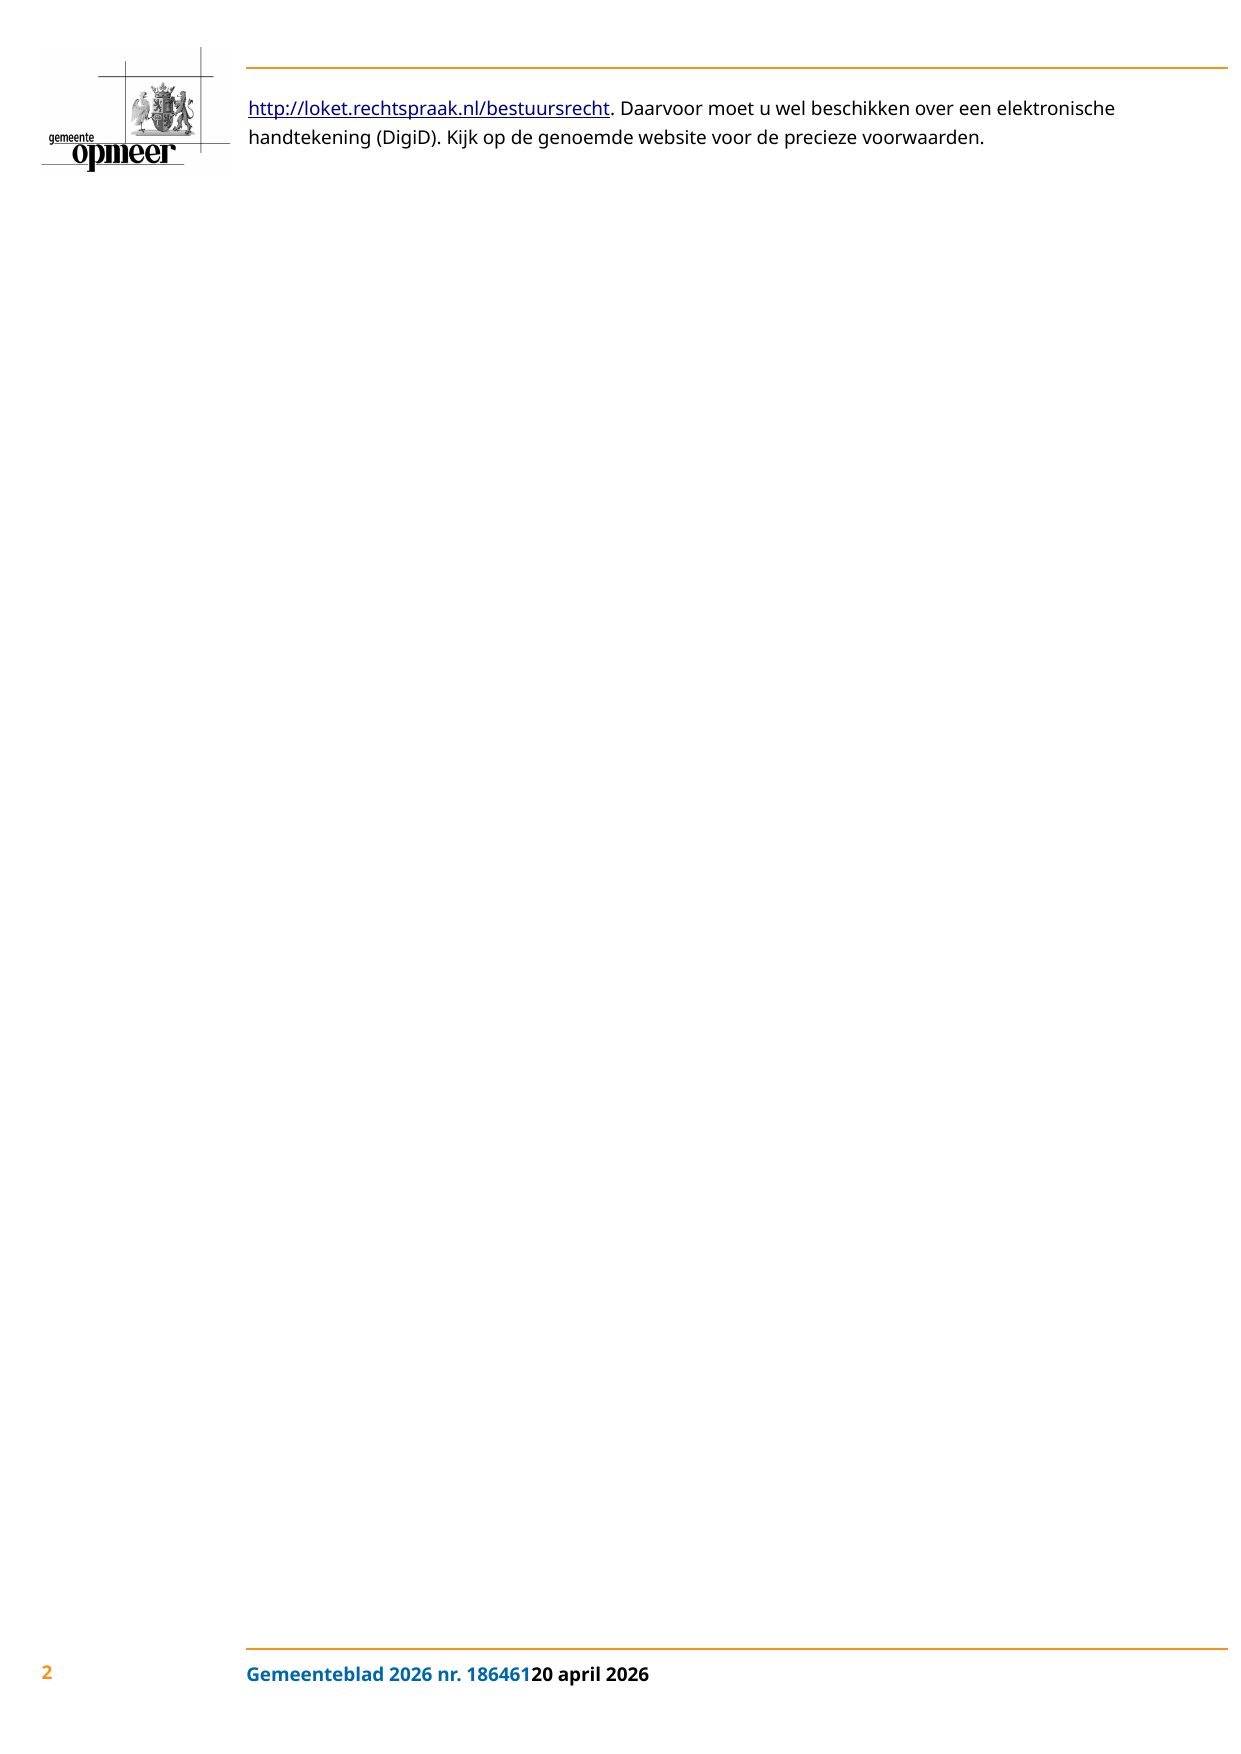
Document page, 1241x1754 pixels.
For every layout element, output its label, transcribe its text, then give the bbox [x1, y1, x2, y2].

text http://loket.rechtspraak.nl/bestuursrecht. Daarvoor moet u wel beschikken over een elektronische handtekening (DigiD). Kijk op de genoemde website voor de precieze voorwaarden. [248, 95, 1152, 150]
picture [41, 47, 231, 172]
